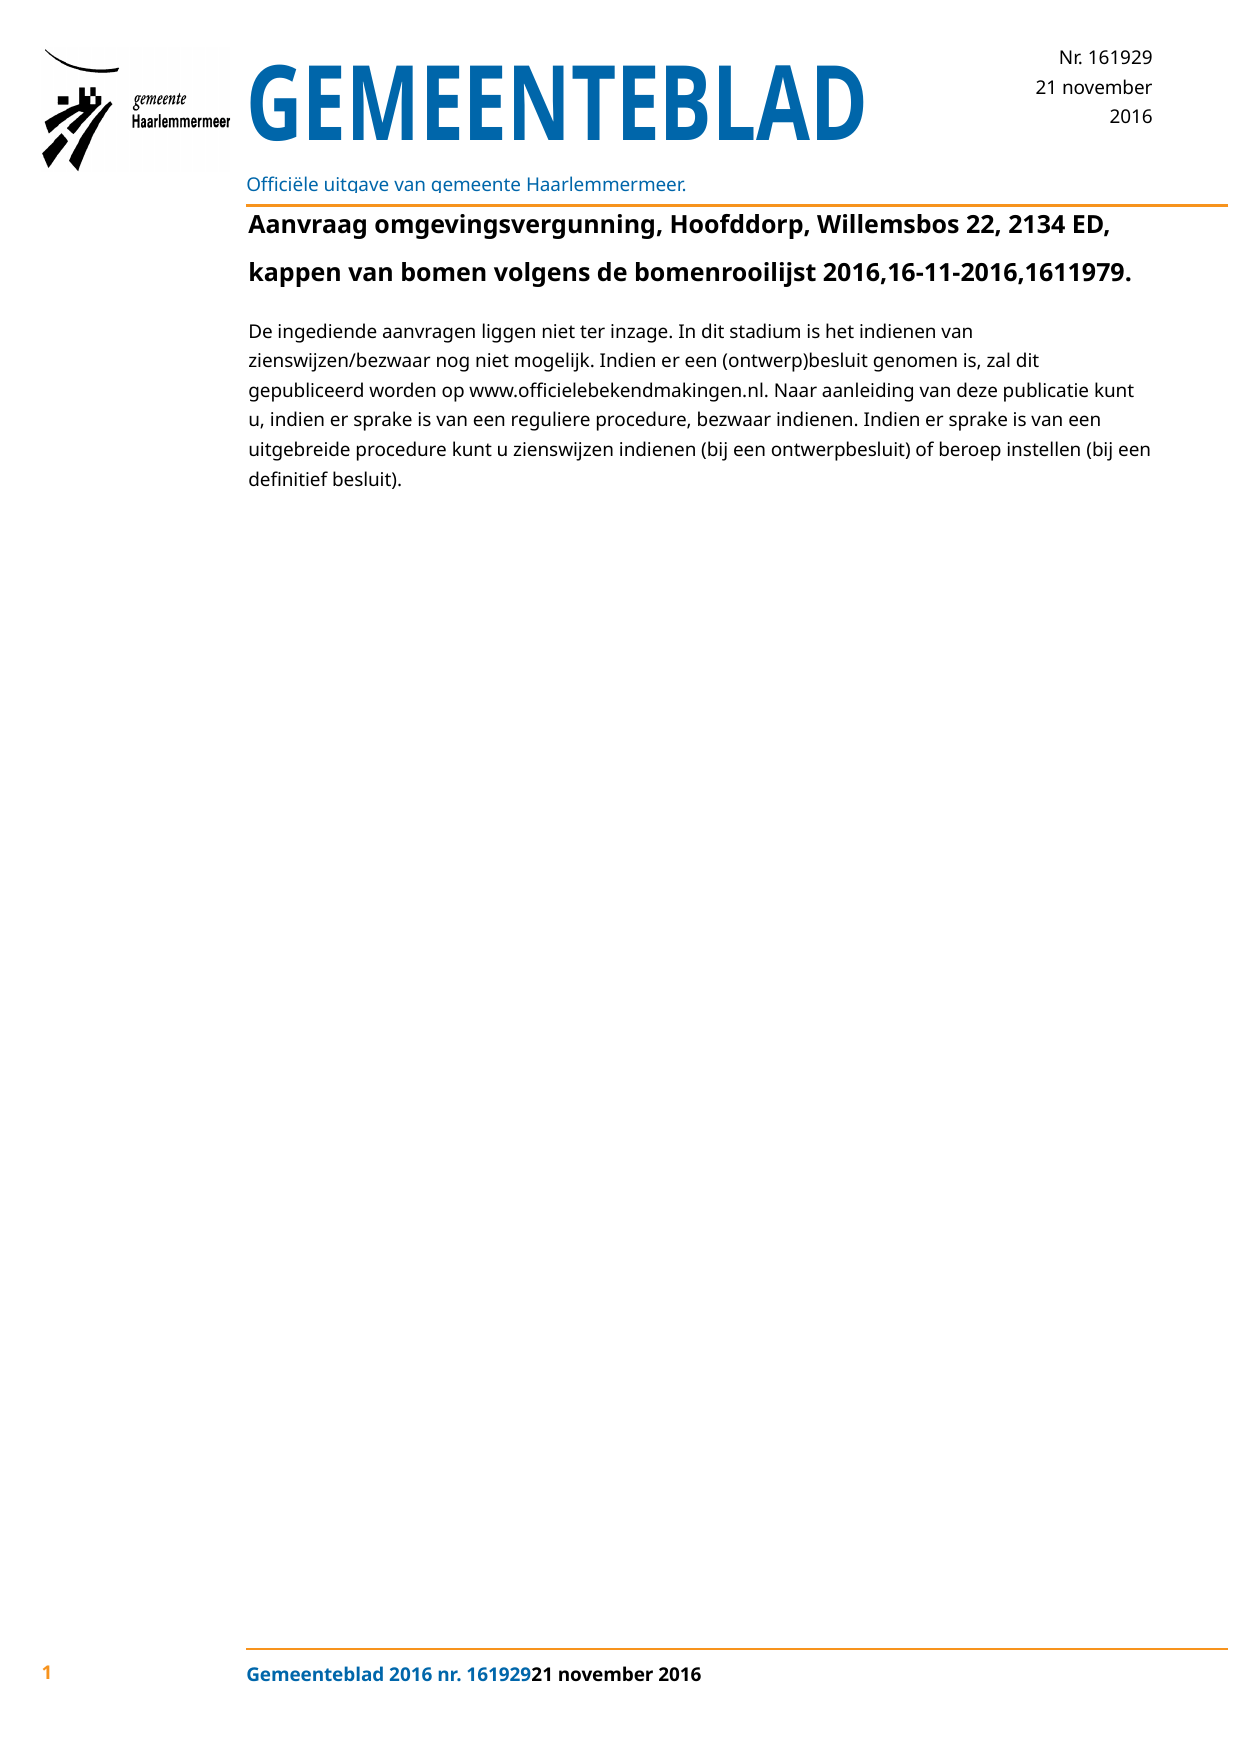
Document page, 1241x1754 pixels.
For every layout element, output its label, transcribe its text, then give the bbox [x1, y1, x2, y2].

picture [41, 47, 231, 172]
text Aanvraag omgevingsvergunning, Hoofddorp, Willemsbos 22, 2134 ED, kappen van bomen volgens de bomenrooilijst 2016,16-11-2016,1611979. [248, 207, 1152, 288]
text De ingediende aanvragen liggen niet ter inzage. In dit stadium is het indienen van zienswijzen/bezwaar nog niet mogelijk. Indien er een (ontwerp)besluit genomen is, zal dit gepubliceerd worden op www.officielebekendmakingen.nl. Naar aanleiding van deze publicatie kunt u, indien er sprake is van een reguliere procedure, bezwaar indienen. Indien er sprake is van een uitgebreide procedure kunt u zienswijzen indienen (bij een ontwerpbesluit) of beroep instellen (bij een definitief besluit). [248, 318, 1152, 492]
